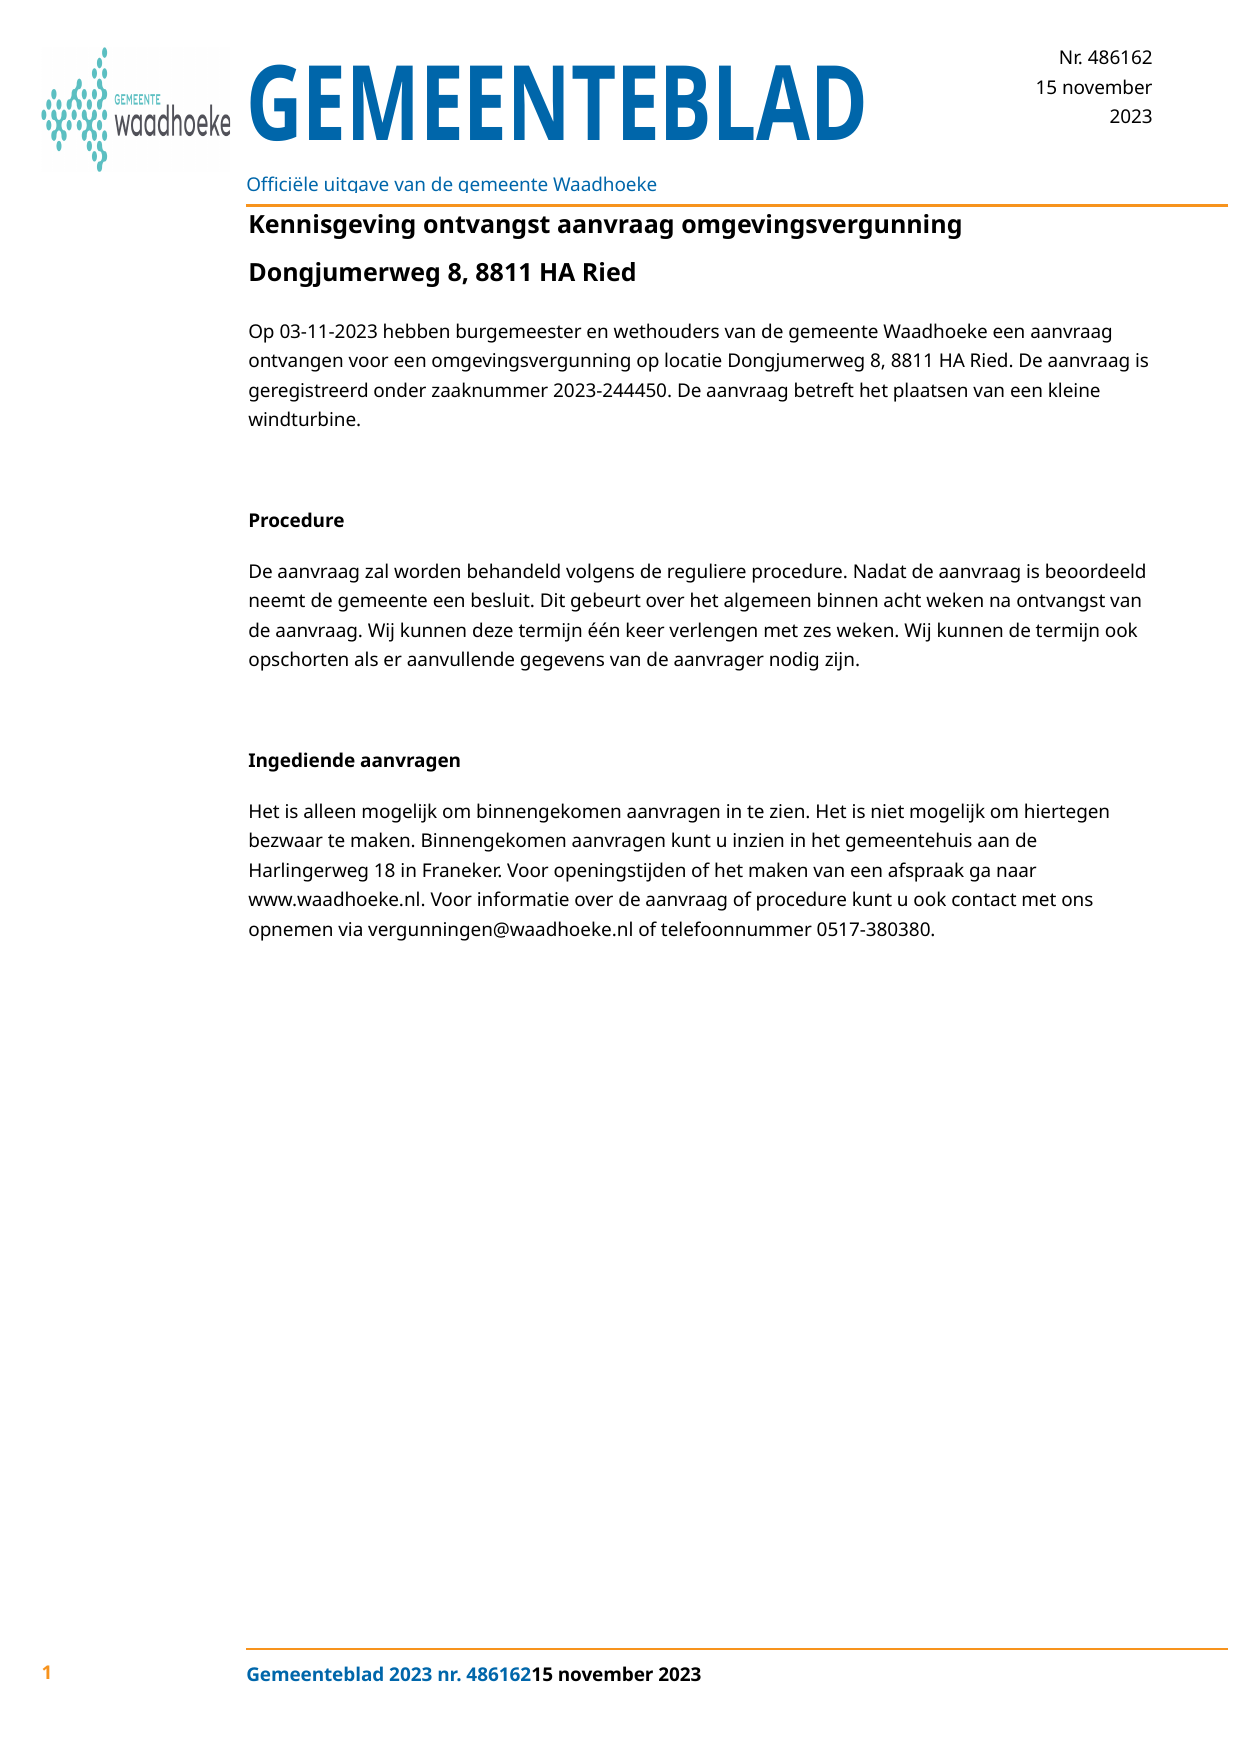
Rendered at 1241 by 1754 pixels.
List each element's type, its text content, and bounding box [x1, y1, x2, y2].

text Het is alleen mogelijk om binnengekomen aanvragen in te zien. Het is niet mogelijk om hiertegen bezwaar te maken. Binnengekomen aanvragen kunt u inzien in het gemeentehuis aan de Harlingerweg 18 in Franeker. Voor openingstijden of het maken van een afspraak ga naar www.waadhoeke.nl. Voor informatie over de aanvraag of procedure kunt u ook contact met ons opnemen via vergunningen@waadhoeke.nl of telefoonnummer 0517-380380. [248, 798, 1152, 942]
text Kennisgeving ontvangst aanvraag omgevingsvergunning Dongjumerweg 8, 8811 HA Ried [248, 207, 1152, 288]
picture [41, 47, 231, 172]
text Op 03-11-2023 hebben burgemeester en wethouders van de gemeente Waadhoeke een aanvraag ontvangen voor een omgevingsvergunning op locatie Dongjumerweg 8, 8811 HA Ried. De aanvraag is geregistreerd onder zaaknummer 2023-244450. De aanvraag betreft het plaatsen van een kleine windturbine. [248, 318, 1152, 432]
text Ingediende aanvragen [248, 747, 1152, 773]
text Procedure [248, 507, 1152, 533]
text De aanvraag zal worden behandeld volgens de reguliere procedure. Nadat de aanvraag is beoordeeld neemt de gemeente een besluit. Dit gebeurt over het algemeen binnen acht weken na ontvangst van de aanvraag. Wij kunnen deze termijn één keer verlengen met zes weken. Wij kunnen de termijn ook opschorten als er aanvullende gegevens van de aanvrager nodig zijn. [248, 558, 1152, 672]
